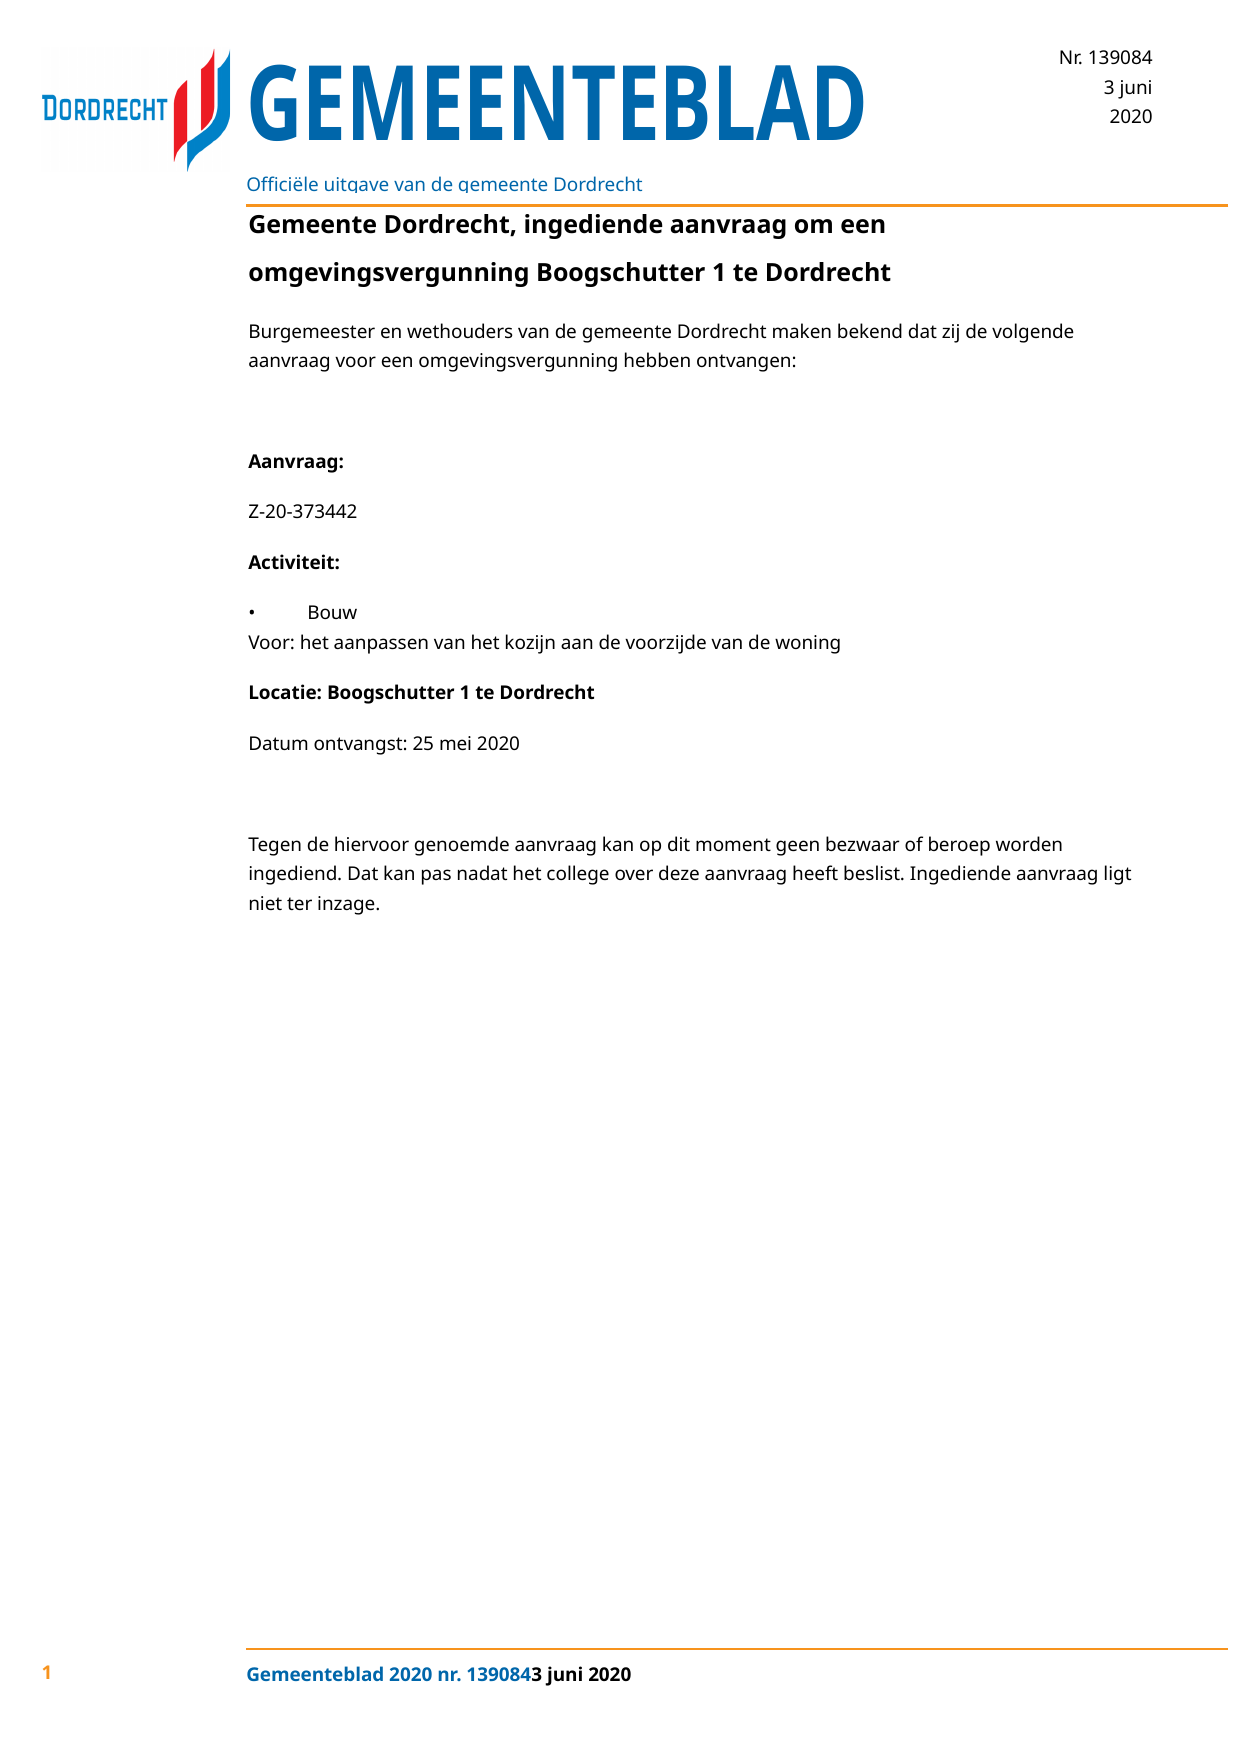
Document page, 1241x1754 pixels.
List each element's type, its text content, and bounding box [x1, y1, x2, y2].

text Datum ontvangst: 25 mei 2020 [248, 730, 1152, 756]
text Tegen de hiervoor genoemde aanvraag kan op dit moment geen bezwaar of beroep worden ingediend. Dat kan pas nadat het college over deze aanvraag heeft beslist. Ingediende aanvraag ligt niet ter inzage. [248, 831, 1152, 916]
list Bouw [248, 599, 1152, 625]
picture [41, 47, 231, 172]
text Activiteit: [248, 549, 1152, 575]
text Voor: het aanpassen van het kozijn aan de voorzijde van de woning [248, 629, 1152, 655]
text Locatie: Boogschutter 1 te Dordrecht [248, 679, 1152, 705]
text Z-20-373442 [248, 499, 1152, 524]
text Aanvraag: [248, 448, 1152, 474]
text Gemeente Dordrecht, ingediende aanvraag om een omgevingsvergunning Boogschutter 1 te Dordrecht [248, 207, 1152, 288]
text Burgemeester en wethouders van de gemeente Dordrecht maken bekend dat zij de volgende aanvraag voor een omgevingsvergunning hebben ontvangen: [248, 318, 1152, 373]
